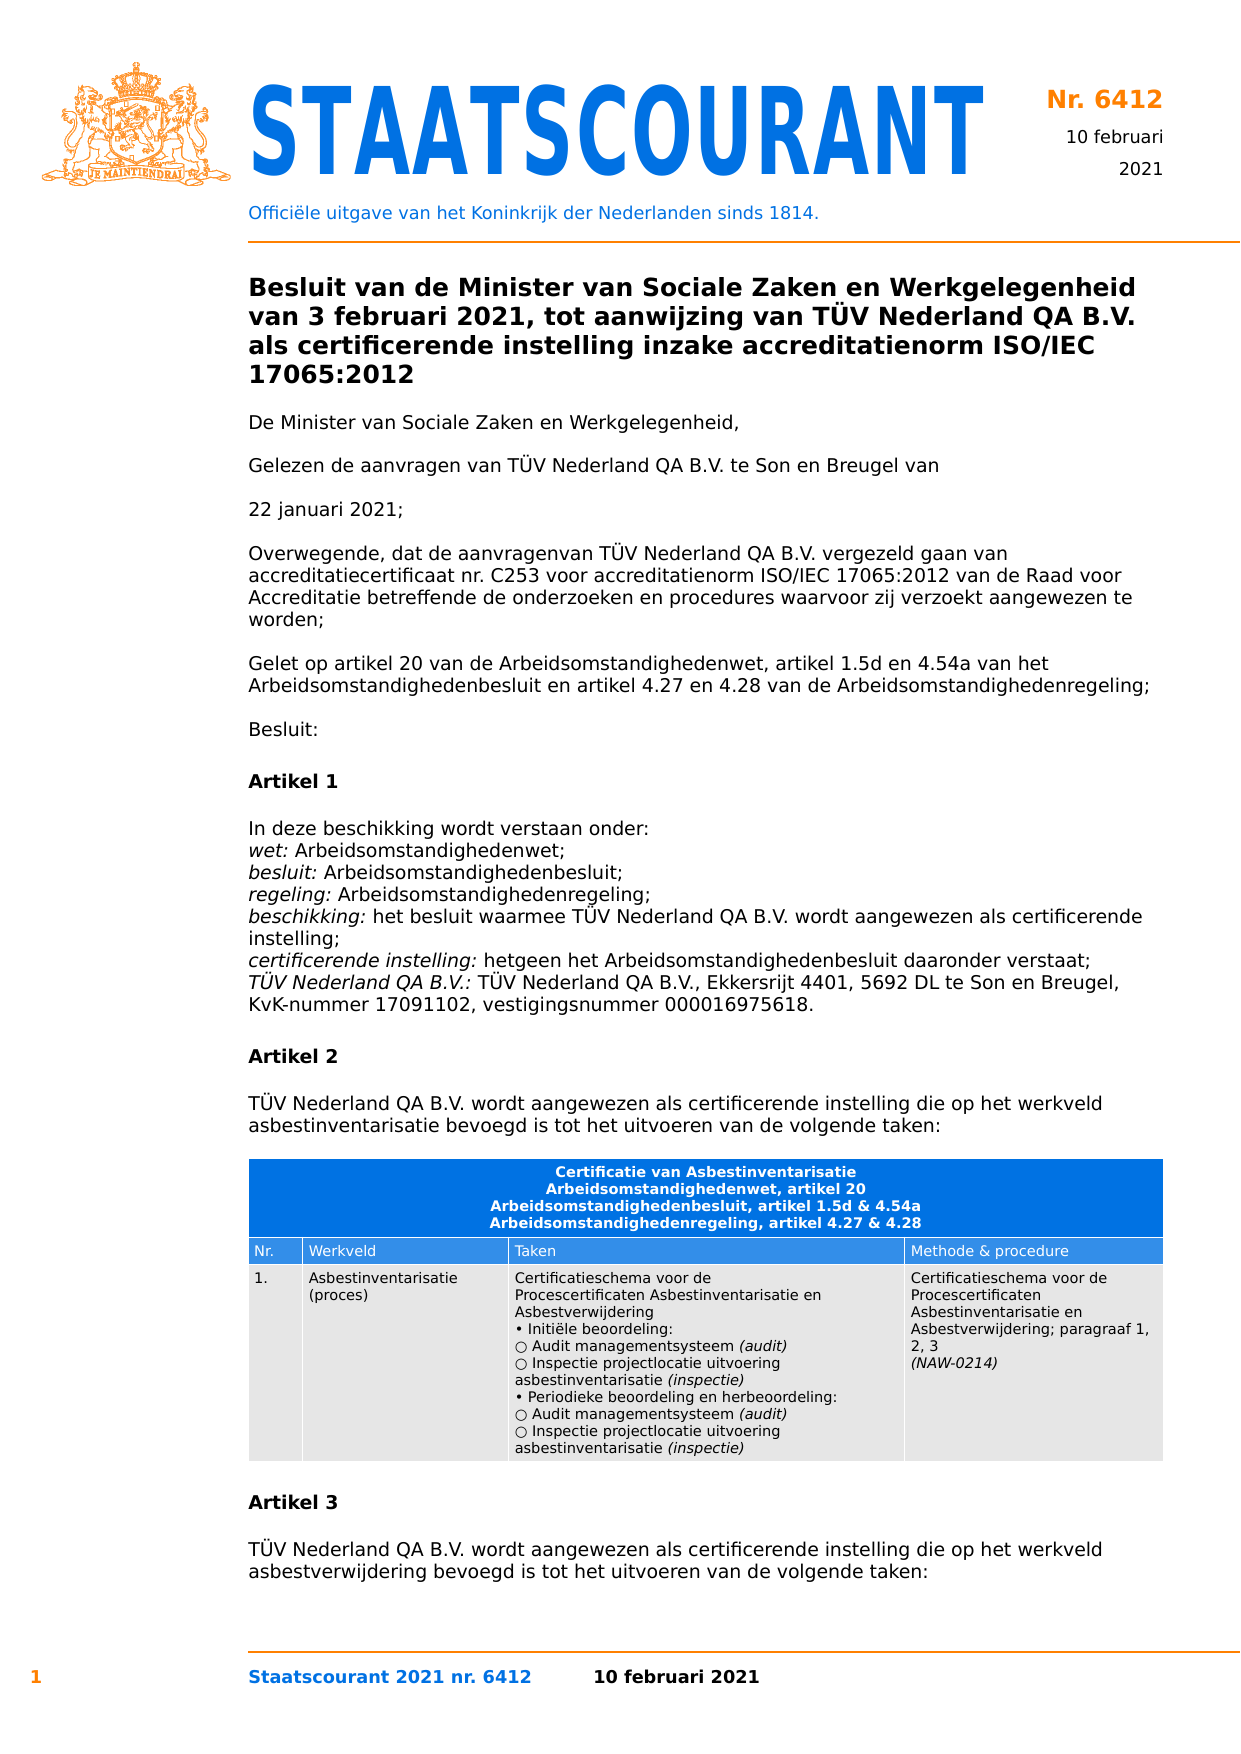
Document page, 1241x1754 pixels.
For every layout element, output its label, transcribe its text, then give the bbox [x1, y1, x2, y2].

text certificerende instelling: hetgeen het Arbeidsomstandighedenbesluit daaronder verstaat; [248, 949, 1163, 972]
text regeling: Arbeidsomstandighedenregeling; [248, 884, 1163, 906]
table_header [25, 62, 248, 241]
text In deze beschikking wordt verstaan onder: [248, 818, 1163, 840]
table_header Certificatie van Asbestinventarisatie Arbeidsomstandighedenwet, artikel 20 Arbeidsomstandighedenbesluit, artikel 1.5d & 4.54a Arbeidsomstandighedenregeling, artikel 4.27 & 4.28 [249, 1159, 1163, 1237]
text TÜV Nederland QA B.V.: TÜV Nederland QA B.V., Ekkersrijt 4401, 5692 DL te Son en Breugel, KvK-nummer 17091102, vestigingsnummer 000016975618. [248, 972, 1163, 1016]
subtitle Artikel 2 [248, 1046, 1163, 1067]
text Overwegende, dat de aanvragenvan TÜV Nederland QA B.V. vergezeld gaan van accreditatiecertificaat nr. C253 voor accreditatienorm ISO/IEC 17065:2012 van de Raad voor Accreditatie betreffende de onderzoeken en procedures waarvoor zij verzoekt aangewezen te worden; [248, 543, 1163, 631]
table_cell Nr. [249, 1238, 302, 1264]
subtitle Artikel 1 [248, 771, 1163, 793]
subtitle Artikel 3 [248, 1492, 1163, 1514]
picture [41, 62, 231, 186]
table_cell Taken [509, 1238, 904, 1264]
text wet: Arbeidsomstandighedenwet; [248, 840, 1163, 862]
text TÜV Nederland QA B.V. wordt aangewezen als certificerende instelling die op het werkveld asbestverwijdering bevoegd is tot het uitvoeren van de volgende taken: [248, 1539, 1163, 1583]
text Gelezen de aanvragen van TÜV Nederland QA B.V. te Son en Breugel van [248, 455, 1163, 477]
table_cell 1. [249, 1265, 302, 1461]
text beschikking: het besluit waarmee TÜV Nederland QA B.V. wordt aangewezen als certificerende instelling; [248, 906, 1163, 949]
table_header STAATSCOURANT [248, 62, 998, 203]
subtitle Besluit van de Minister van Sociale Zaken en Werkgelegenheid van 3 februari 2021, tot aanwijzing van TÜV Nederland QA B.V. als certificerende instelling inzake accreditatienorm ISO/IEC 17065:2012 [248, 273, 1163, 390]
text TÜV Nederland QA B.V. wordt aangewezen als certificerende instelling die op het werkveld asbestinventarisatie bevoegd is tot het uitvoeren van de volgende taken: [248, 1092, 1163, 1136]
table_cell Methode & procedure [905, 1238, 1163, 1264]
table_header Nr. 6412 [998, 62, 1240, 121]
text 22 januari 2021; [248, 499, 1163, 521]
text Gelet op artikel 20 van de Arbeidsomstandighedenwet, artikel 1.5d en 4.54a van het Arbeidsomstandighedenbesluit en artikel 4.27 en 4.28 van de Arbeidsomstandighedenregeling; [248, 653, 1163, 697]
table_cell Werkveld [303, 1238, 508, 1264]
table_cell Certificatieschema voor de Procescertificaten Asbestinventarisatie en Asbestverwijdering • Initiële beoordeling: ○ Audit managementsysteem (audit) ○ Inspectie projectlocatie uitvoering asbestinventarisatie (inspectie) • Periodieke beoordeling en herbeoordeling: ○ Audit managementsysteem (audit) ○ Inspectie projectlocatie uitvoering asbestinventarisatie (inspectie) [509, 1265, 904, 1461]
text besluit: Arbeidsomstandighedenbesluit; [248, 862, 1163, 884]
text Besluit: [248, 719, 1163, 741]
table_cell 10 februari [998, 121, 1240, 153]
text De Minister van Sociale Zaken en Werkgelegenheid, [248, 412, 1163, 433]
table_cell 2021 [998, 153, 1240, 203]
table_cell Asbestinventarisatie (proces) [303, 1265, 508, 1461]
table_cell Certificatieschema voor de Procescertificaten Asbestinventarisatie en Asbestverwijdering; paragraaf 1, 2, 3 (NAW-0214) [905, 1265, 1163, 1461]
table_cell Officiële uitgave van het Koninkrijk der Nederlanden sinds 1814. [248, 203, 1240, 241]
